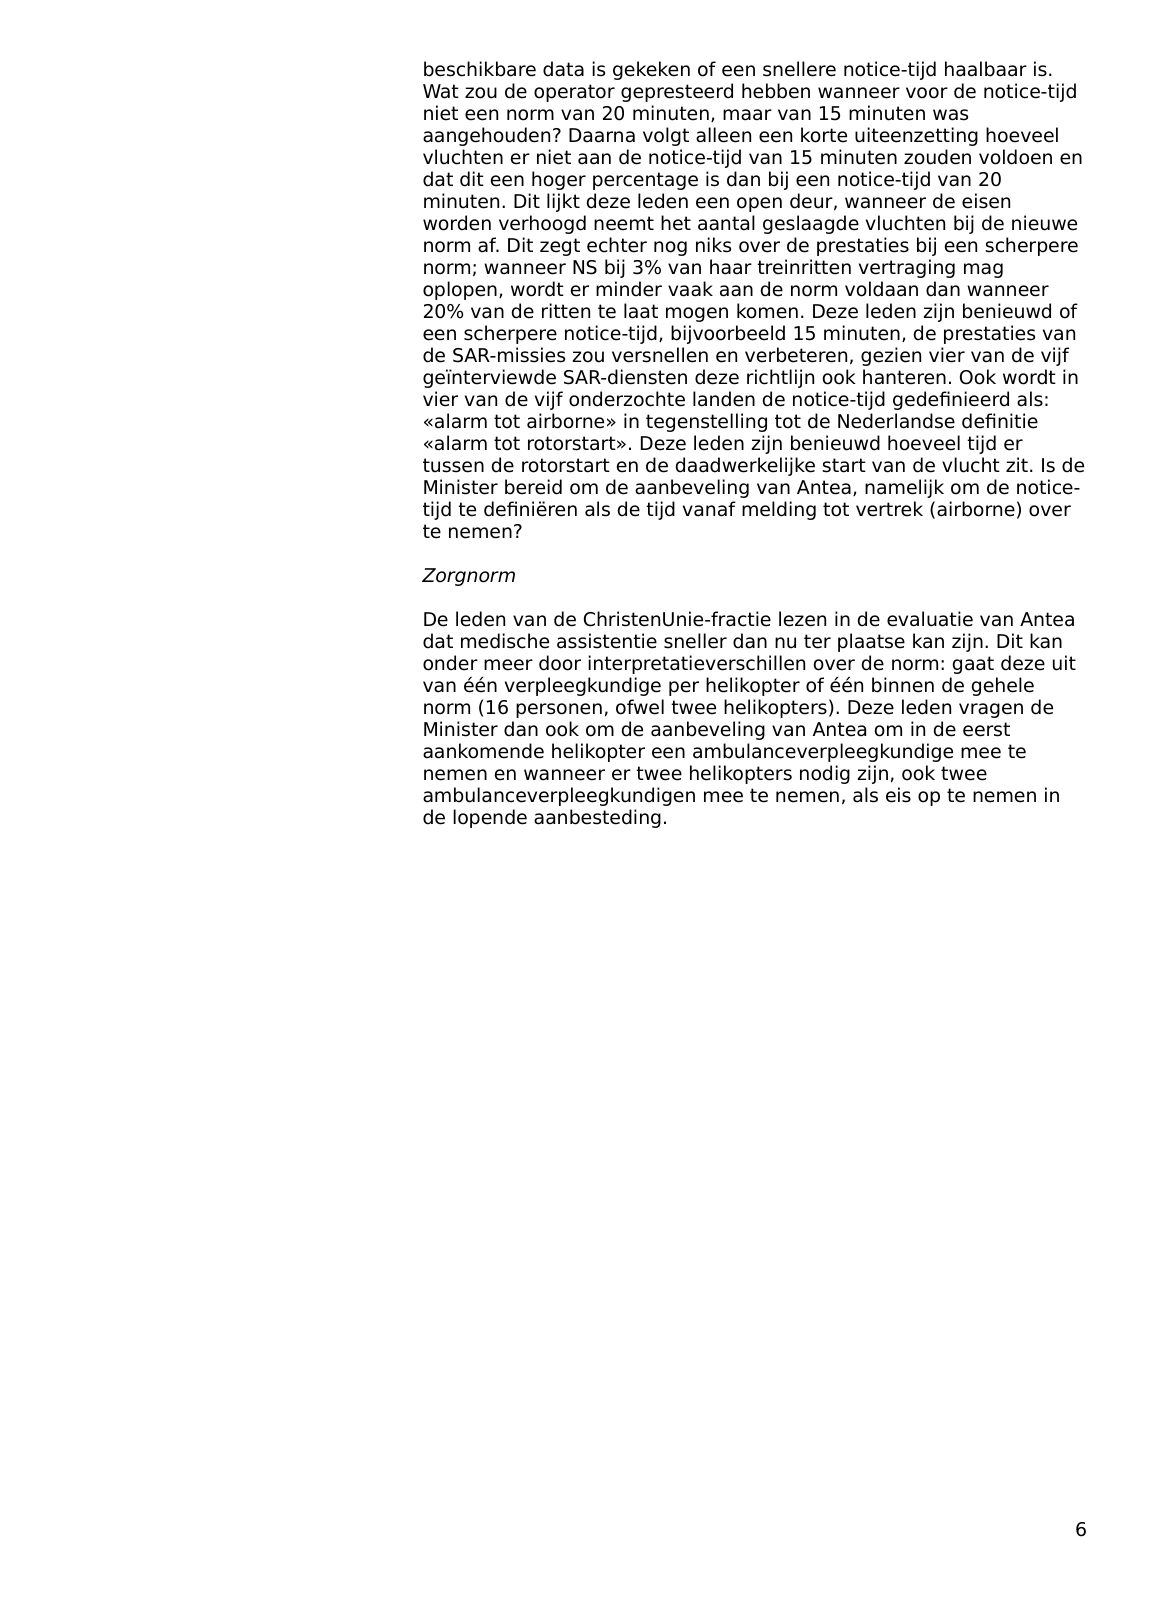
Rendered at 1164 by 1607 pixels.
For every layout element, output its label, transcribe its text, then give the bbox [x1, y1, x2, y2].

text beschikbare data is gekeken of een snellere notice-tijd haalbaar is. Wat zou de operator gepresteerd hebben wanneer voor de notice-tijd niet een norm van 20 minuten, maar van 15 minuten was aangehouden? Daarna volgt alleen een korte uiteenzetting hoeveel vluchten er niet aan de notice-tijd van 15 minuten zouden voldoen en dat dit een hoger percentage is dan bij een notice-tijd van 20 minuten. Dit lijkt deze leden een open deur, wanneer de eisen worden verhoogd neemt het aantal geslaagde vluchten bij de nieuwe norm af. Dit zegt echter nog niks over de prestaties bij een scherpere norm; wanneer NS bij 3% van haar treinritten vertraging mag oplopen, wordt er minder vaak aan de norm voldaan dan wanneer 20% van de ritten te laat mogen komen. Deze leden zijn benieuwd of een scherpere notice-tijd, bijvoorbeeld 15 minuten, de prestaties van de SAR-missies zou versnellen en verbeteren, gezien vier van de vijf geïnterviewde SAR-diensten deze richtlijn ook hanteren. Ook wordt in vier van de vijf onderzochte landen de notice-tijd gedefinieerd als: «alarm tot airborne» in tegenstelling tot de Nederlandse definitie «alarm tot rotorstart». Deze leden zijn benieuwd hoeveel tijd er tussen de rotorstart en de daadwerkelijke start van de vlucht zit. Is de Minister bereid om de aanbeveling van Antea, namelijk om de notice-tijd te definiëren als de tijd vanaf melding tot vertrek (airborne) over te nemen? [422, 59, 1087, 543]
text De leden van de ChristenUnie-fractie lezen in de evaluatie van Antea dat medische assistentie sneller dan nu ter plaatse kan zijn. Dit kan onder meer door interpretatieverschillen over de norm: gaat deze uit van één verpleegkundige per helikopter of één binnen de gehele norm (16 personen, ofwel twee helikopters). Deze leden vragen de Minister dan ook om de aanbeveling van Antea om in de eerst aankomende helikopter een ambulanceverpleegkundige mee te nemen en wanneer er twee helikopters nodig zijn, ook twee ambulanceverpleegkundigen mee te nemen, als eis op te nemen in de lopende aanbesteding. [422, 609, 1087, 829]
subtitle Zorgnorm [422, 565, 1087, 587]
